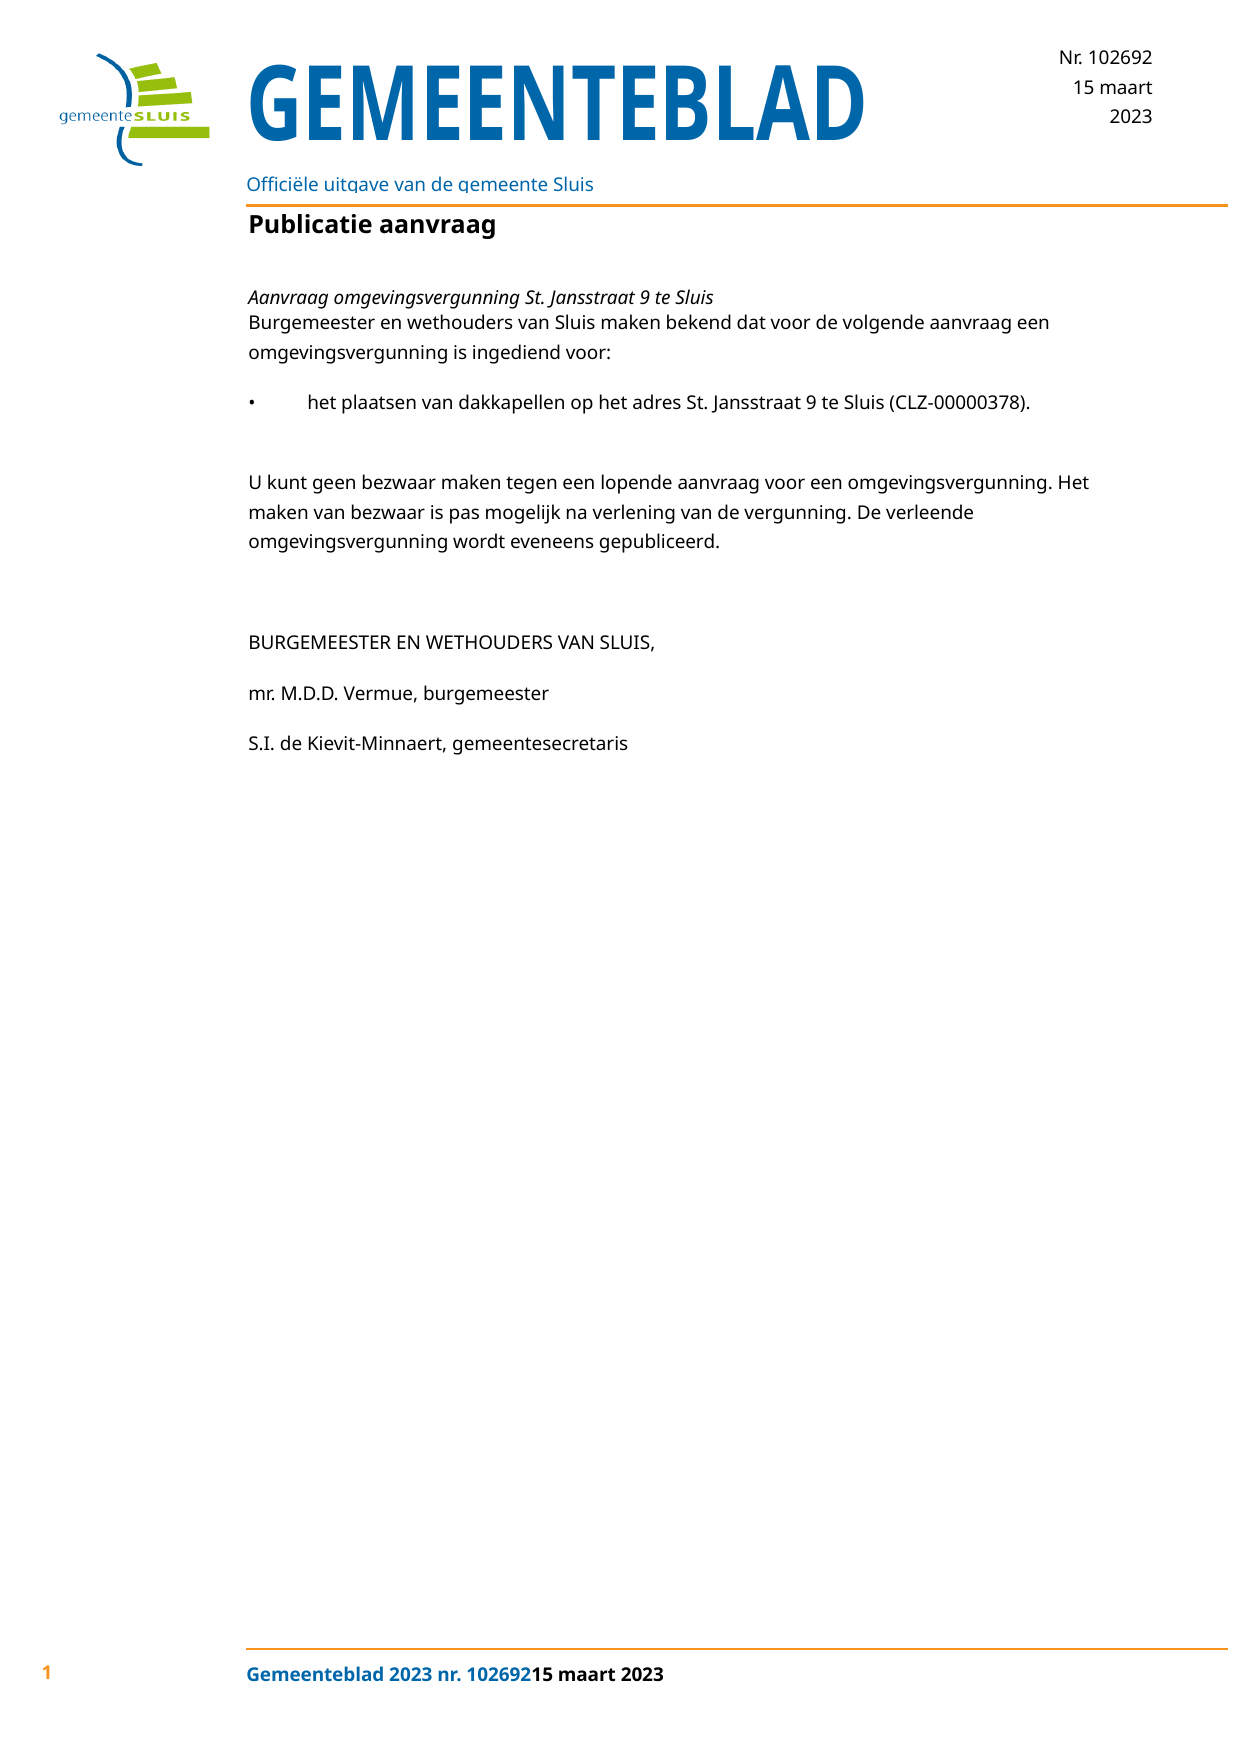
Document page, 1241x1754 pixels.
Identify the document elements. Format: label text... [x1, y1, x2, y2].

text Burgemeester en wethouders van Sluis maken bekend dat voor de volgende aanvraag een omgevingsvergunning is ingediend voor: [248, 309, 1152, 365]
list het plaatsen van dakkapellen op het adres St. Jansstraat 9 te Sluis (CLZ-00000378). [248, 389, 1152, 415]
picture [41, 47, 231, 172]
text BURGEMEESTER EN WETHOUDERS VAN SLUIS, [248, 629, 1152, 655]
text Aanvraag omgevingsvergunning St. Jansstraat 9 te Sluis [248, 284, 1152, 309]
text U kunt geen bezwaar maken tegen een lopende aanvraag voor een omgevingsvergunning. Het maken van bezwaar is pas mogelijk na verlening van de vergunning. De verleende omgevingsvergunning wordt eveneens gepubliceerd. [248, 469, 1152, 554]
text Publicatie aanvraag [248, 207, 1152, 241]
text S.I. de Kievit-Minnaert, gemeentesecretaris [248, 730, 1152, 756]
text mr. M.D.D. Vermue, burgemeester [248, 680, 1152, 706]
